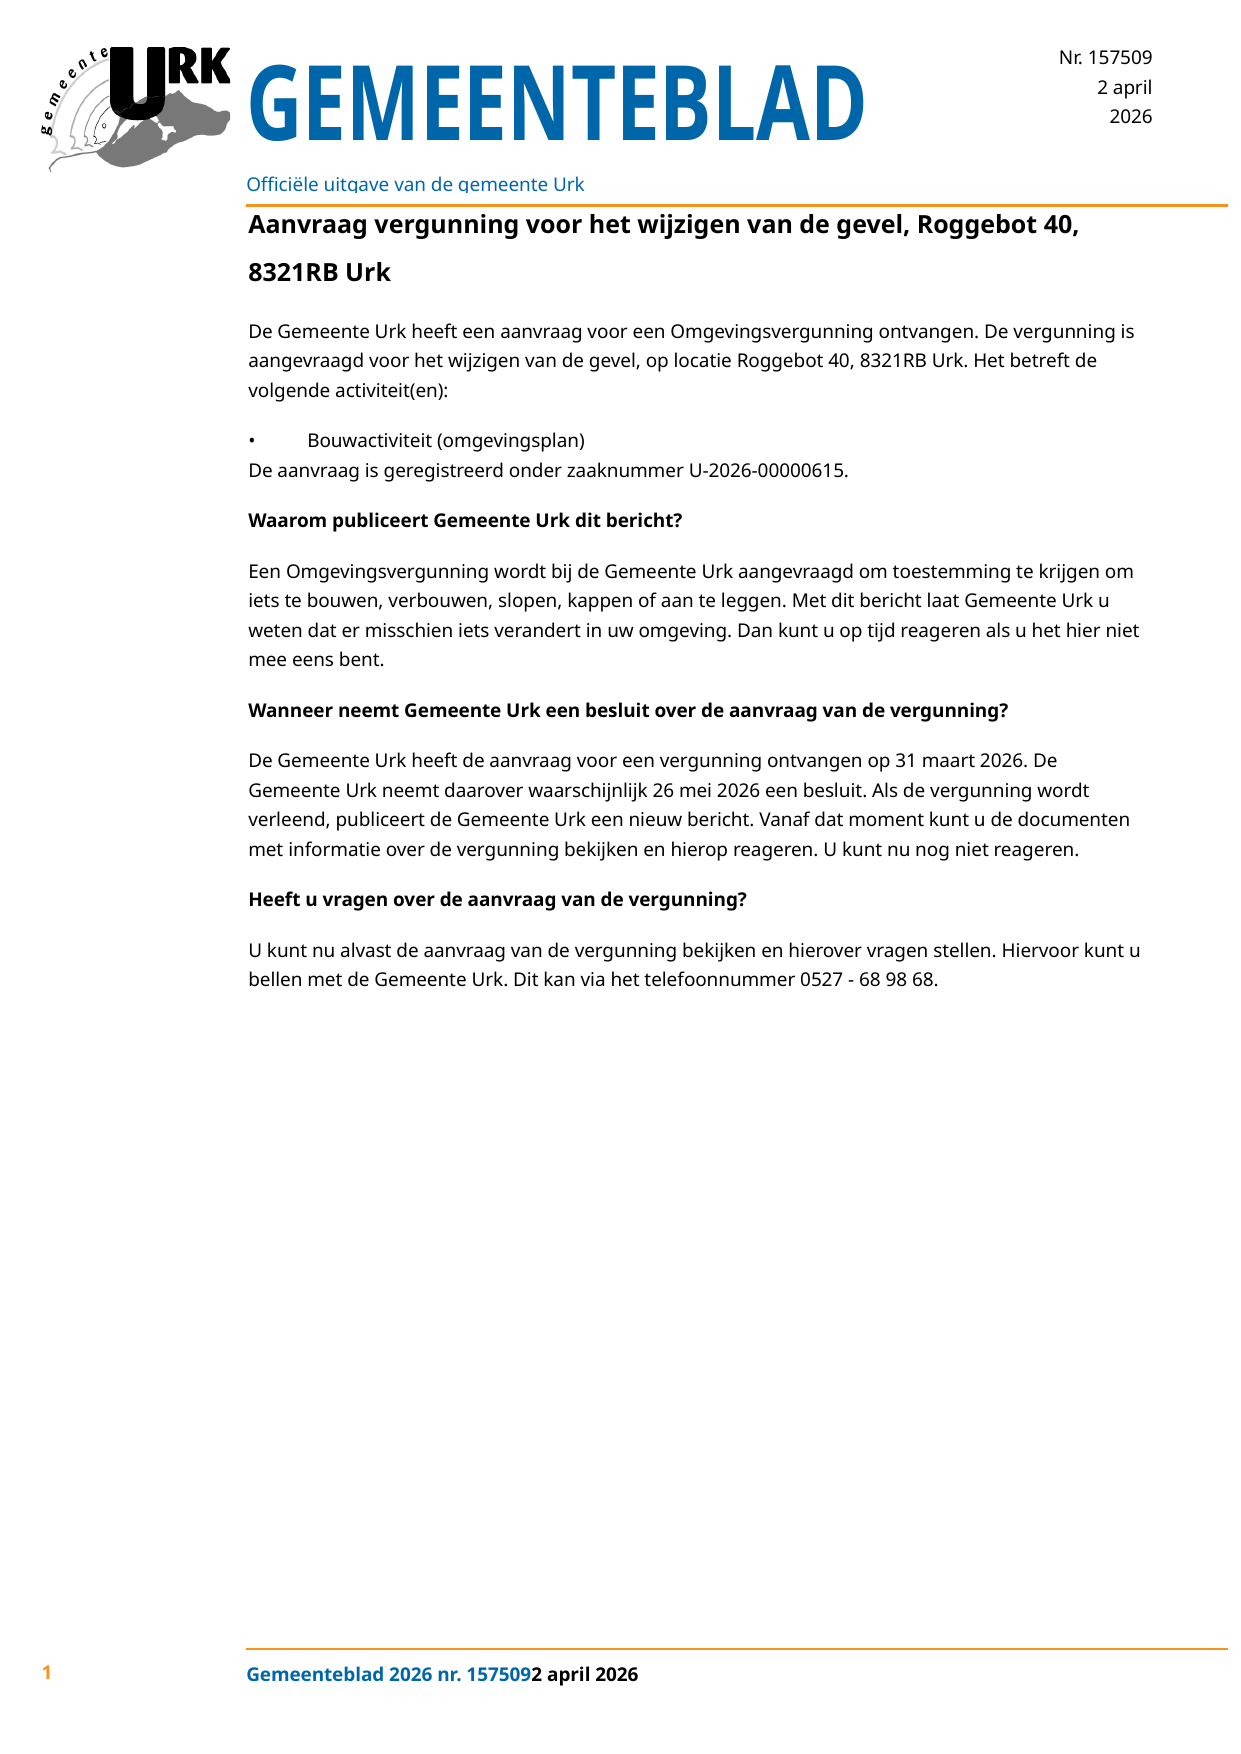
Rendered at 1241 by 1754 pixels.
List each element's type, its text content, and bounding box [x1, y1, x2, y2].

list Bouwactiviteit (omgevingsplan) [248, 427, 1152, 453]
text Heeft u vragen over de aanvraag van de vergunning? [248, 887, 1152, 912]
text De Gemeente Urk heeft de aanvraag voor een vergunning ontvangen op 31 maart 2026. De Gemeente Urk neemt daarover waarschijnlijk 26 mei 2026 een besluit. Als de vergunning wordt verleend, publiceert de Gemeente Urk een nieuw bericht. Vanaf dat moment kunt u de documenten met informatie over de vergunning bekijken en hierop reageren. U kunt nu nog niet reageren. [248, 747, 1152, 862]
text De Gemeente Urk heeft een aanvraag voor een Omgevingsvergunning ontvangen. De vergunning is aangevraagd voor het wijzigen van de gevel, op locatie Roggebot 40, 8321RB Urk. Het betreft de volgende activiteit(en): [248, 318, 1152, 403]
text Aanvraag vergunning voor het wijzigen van de gevel, Roggebot 40, 8321RB Urk [248, 207, 1152, 288]
text Wanneer neemt Gemeente Urk een besluit over de aanvraag van de vergunning? [248, 697, 1152, 723]
text U kunt nu alvast de aanvraag van de vergunning bekijken en hierover vragen stellen. Hiervoor kunt u bellen met de Gemeente Urk. Dit kan via het telefoonnummer 0527 - 68 98 68. [248, 937, 1152, 992]
picture [41, 47, 231, 172]
text De aanvraag is geregistreerd onder zaaknummer U-2026-00000615. [248, 457, 1152, 483]
text Een Omgevingsvergunning wordt bij de Gemeente Urk aangevraagd om toestemming te krijgen om iets te bouwen, verbouwen, slopen, kappen of aan te leggen. Met dit bericht laat Gemeente Urk u weten dat er misschien iets verandert in uw omgeving. Dan kunt u op tijd reageren als u het hier niet mee eens bent. [248, 558, 1152, 672]
text Waarom publiceert Gemeente Urk dit bericht? [248, 507, 1152, 533]
